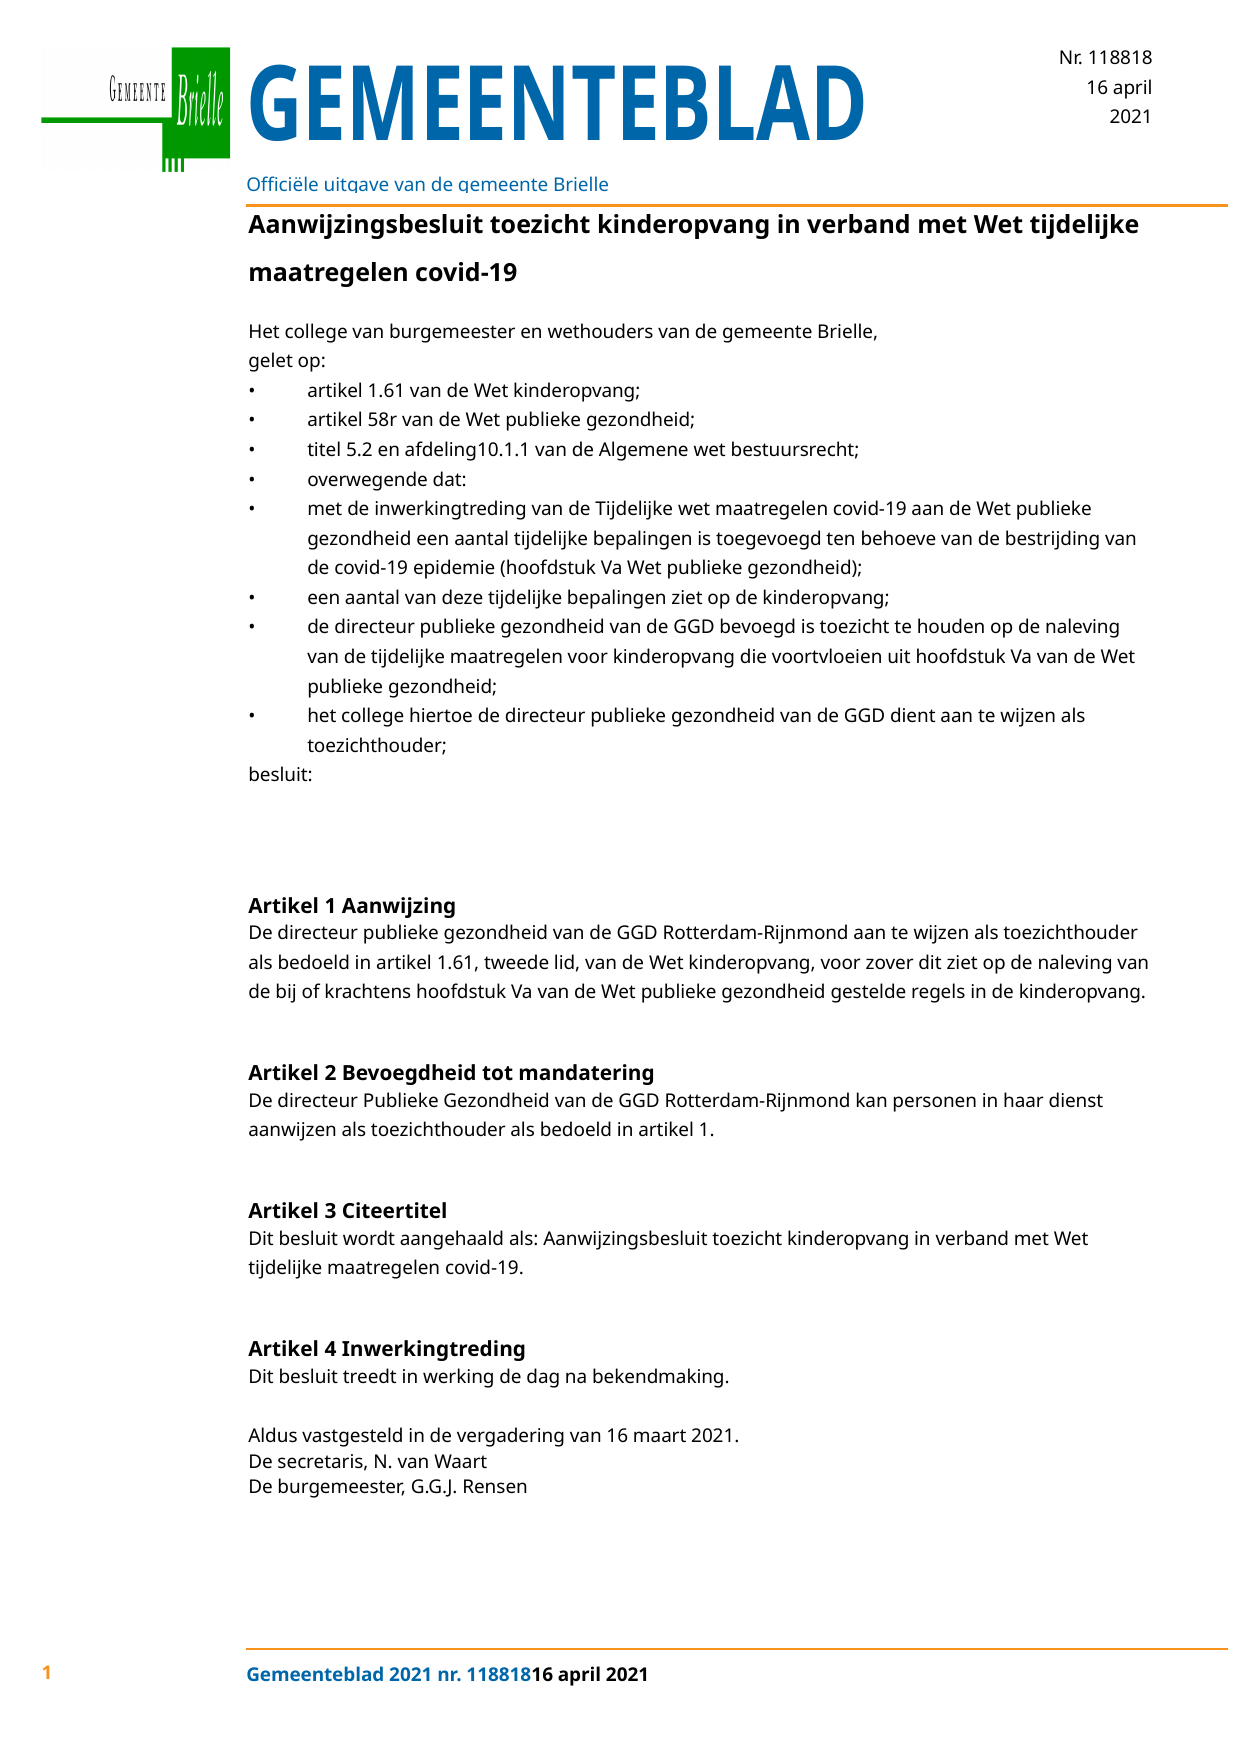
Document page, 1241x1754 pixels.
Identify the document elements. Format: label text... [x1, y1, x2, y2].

picture [41, 47, 231, 172]
text Artikel 3 Citeertitel [248, 1197, 1152, 1225]
text De directeur publieke gezondheid van de GGD Rotterdam-Rijnmond aan te wijzen als toezichthouder als bedoeld in artikel 1.61, tweede lid, van de Wet kinderopvang, voor zover dit ziet op de naleving van de bij of krachtens hoofdstuk Va van de Wet publieke gezondheid gestelde regels in de kinderopvang. [248, 919, 1152, 1004]
list artikel 58r van de Wet publieke gezondheid; [248, 407, 1152, 432]
list de directeur publieke gezondheid van de GGD bevoegd is toezicht te houden op de naleving van de tijdelijke maatregelen voor kinderopvang die voortvloeien uit hoofdstuk Va van de Wet publieke gezondheid; [248, 614, 1152, 699]
text Aanwijzingsbesluit toezicht kinderopvang in verband met Wet tijdelijke maatregelen covid-19 [248, 207, 1152, 288]
text gelet op: [248, 347, 1152, 373]
text Het college van burgemeester en wethouders van de gemeente Brielle, [248, 318, 1152, 344]
text Artikel 4 Inwerkingtreding [248, 1334, 1152, 1363]
text De directeur Publieke Gezondheid van de GGD Rotterdam-Rijnmond kan personen in haar dienst aanwijzen als toezichthouder als bedoeld in artikel 1. [248, 1087, 1152, 1142]
text Aldus vastgesteld in de vergadering van 16 maart 2021. [248, 1422, 1152, 1448]
text besluit: [248, 762, 1152, 787]
list een aantal van deze tijdelijke bepalingen ziet op de kinderopvang; [248, 584, 1152, 610]
text De secretaris, N. van Waart [248, 1448, 1152, 1474]
list overwegende dat: [248, 466, 1152, 492]
list het college hiertoe de directeur publieke gezondheid van de GGD dient aan te wijzen als toezichthouder; [248, 702, 1152, 758]
text Artikel 1 Aanwijzing [248, 891, 1152, 919]
list met de inwerkingtreding van de Tijdelijke wet maatregelen covid-19 aan de Wet publieke gezondheid een aantal tijdelijke bepalingen is toegevoegd ten behoeve van de bestrijding van de covid-19 epidemie (hoofdstuk Va Wet publieke gezondheid); [248, 495, 1152, 580]
text Artikel 2 Bevoegdheid tot mandatering [248, 1058, 1152, 1087]
text Dit besluit treedt in werking de dag na bekendmaking. [248, 1363, 1152, 1389]
text De burgemeester, G.G.J. Rensen [248, 1474, 1152, 1499]
list artikel 1.61 van de Wet kinderopvang; [248, 377, 1152, 403]
list titel 5.2 en afdeling10.1.1 van de Algemene wet bestuursrecht; [248, 436, 1152, 462]
text Dit besluit wordt aangehaald als: Aanwijzingsbesluit toezicht kinderopvang in verband met Wet tijdelijke maatregelen covid-19. [248, 1225, 1152, 1280]
